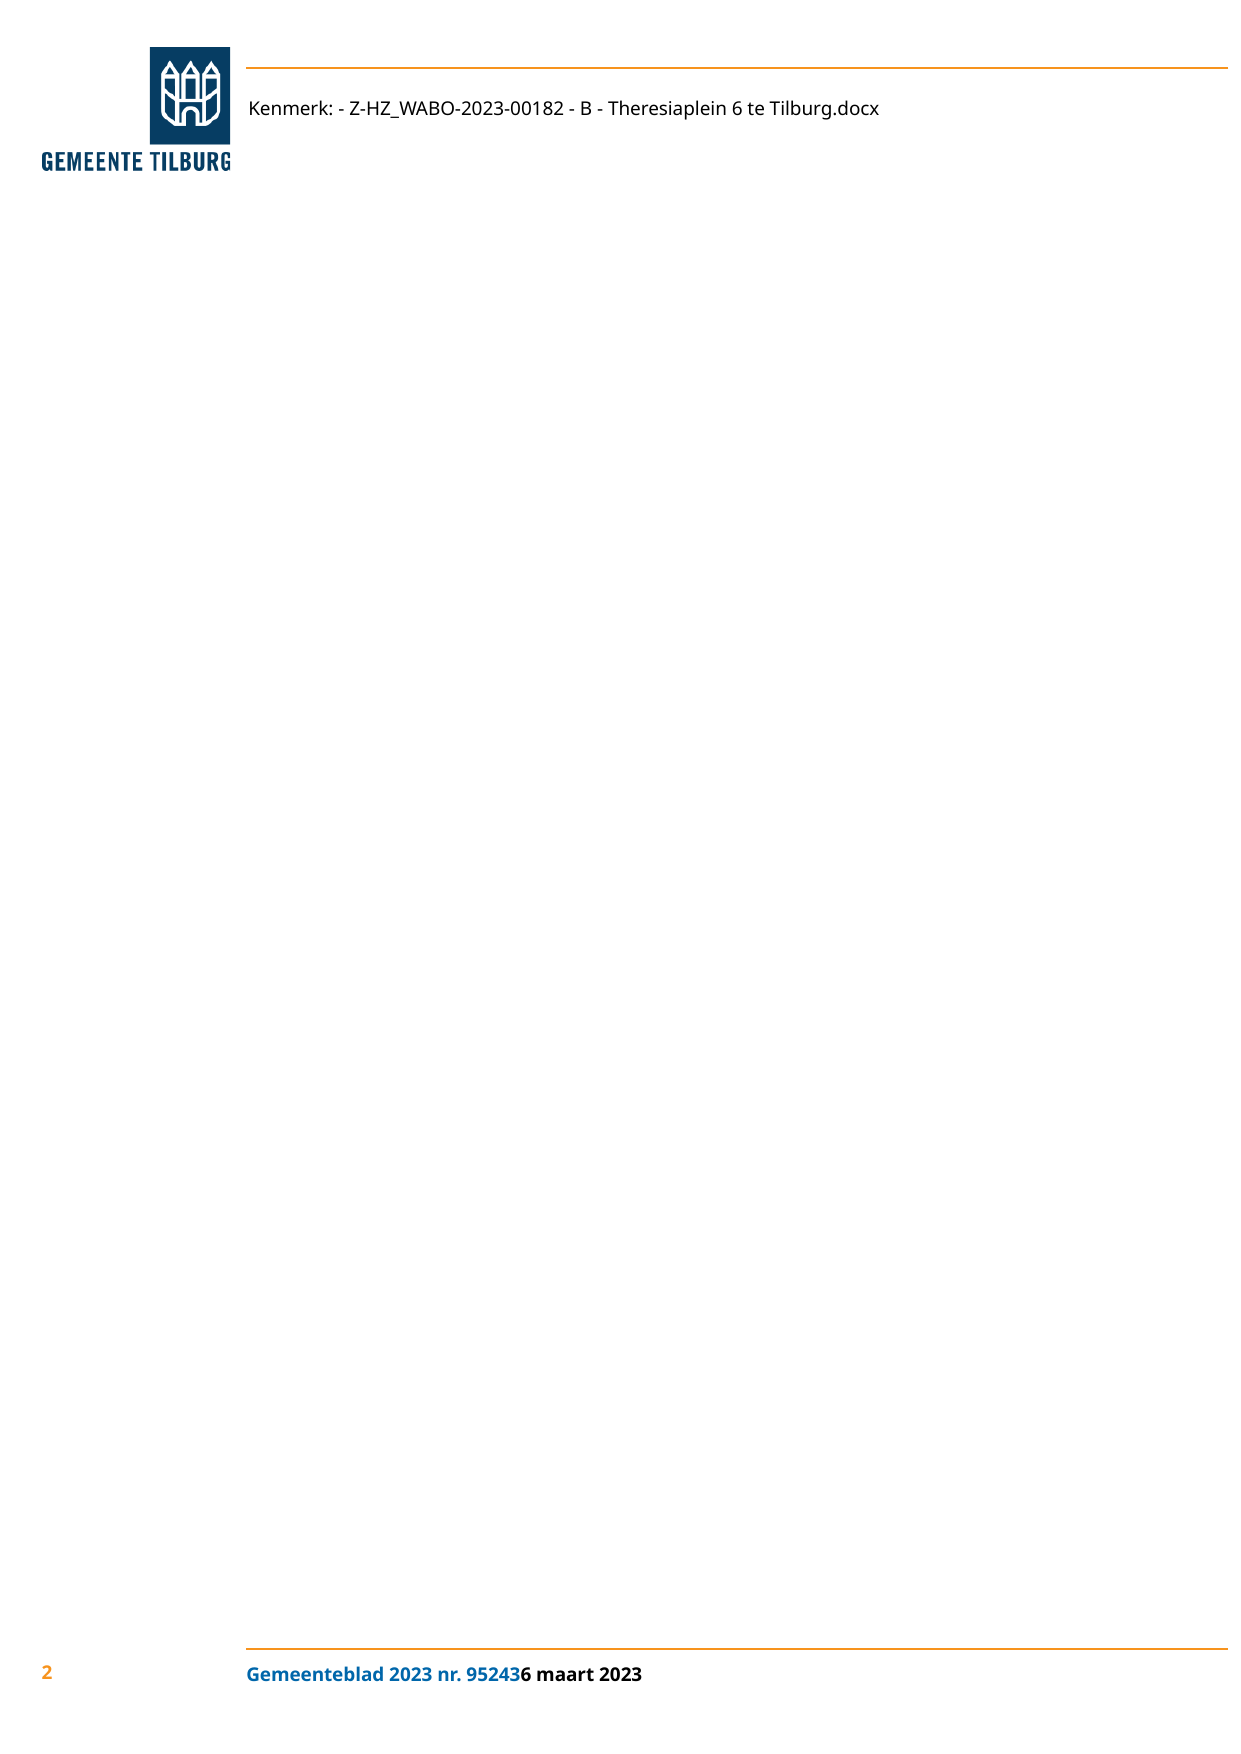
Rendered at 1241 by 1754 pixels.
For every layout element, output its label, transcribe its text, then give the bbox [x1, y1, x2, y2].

picture [41, 47, 231, 172]
text Kenmerk: - Z-HZ_WABO-2023-00182 - B - Theresiaplein 6 te Tilburg.docx [248, 95, 1152, 121]
